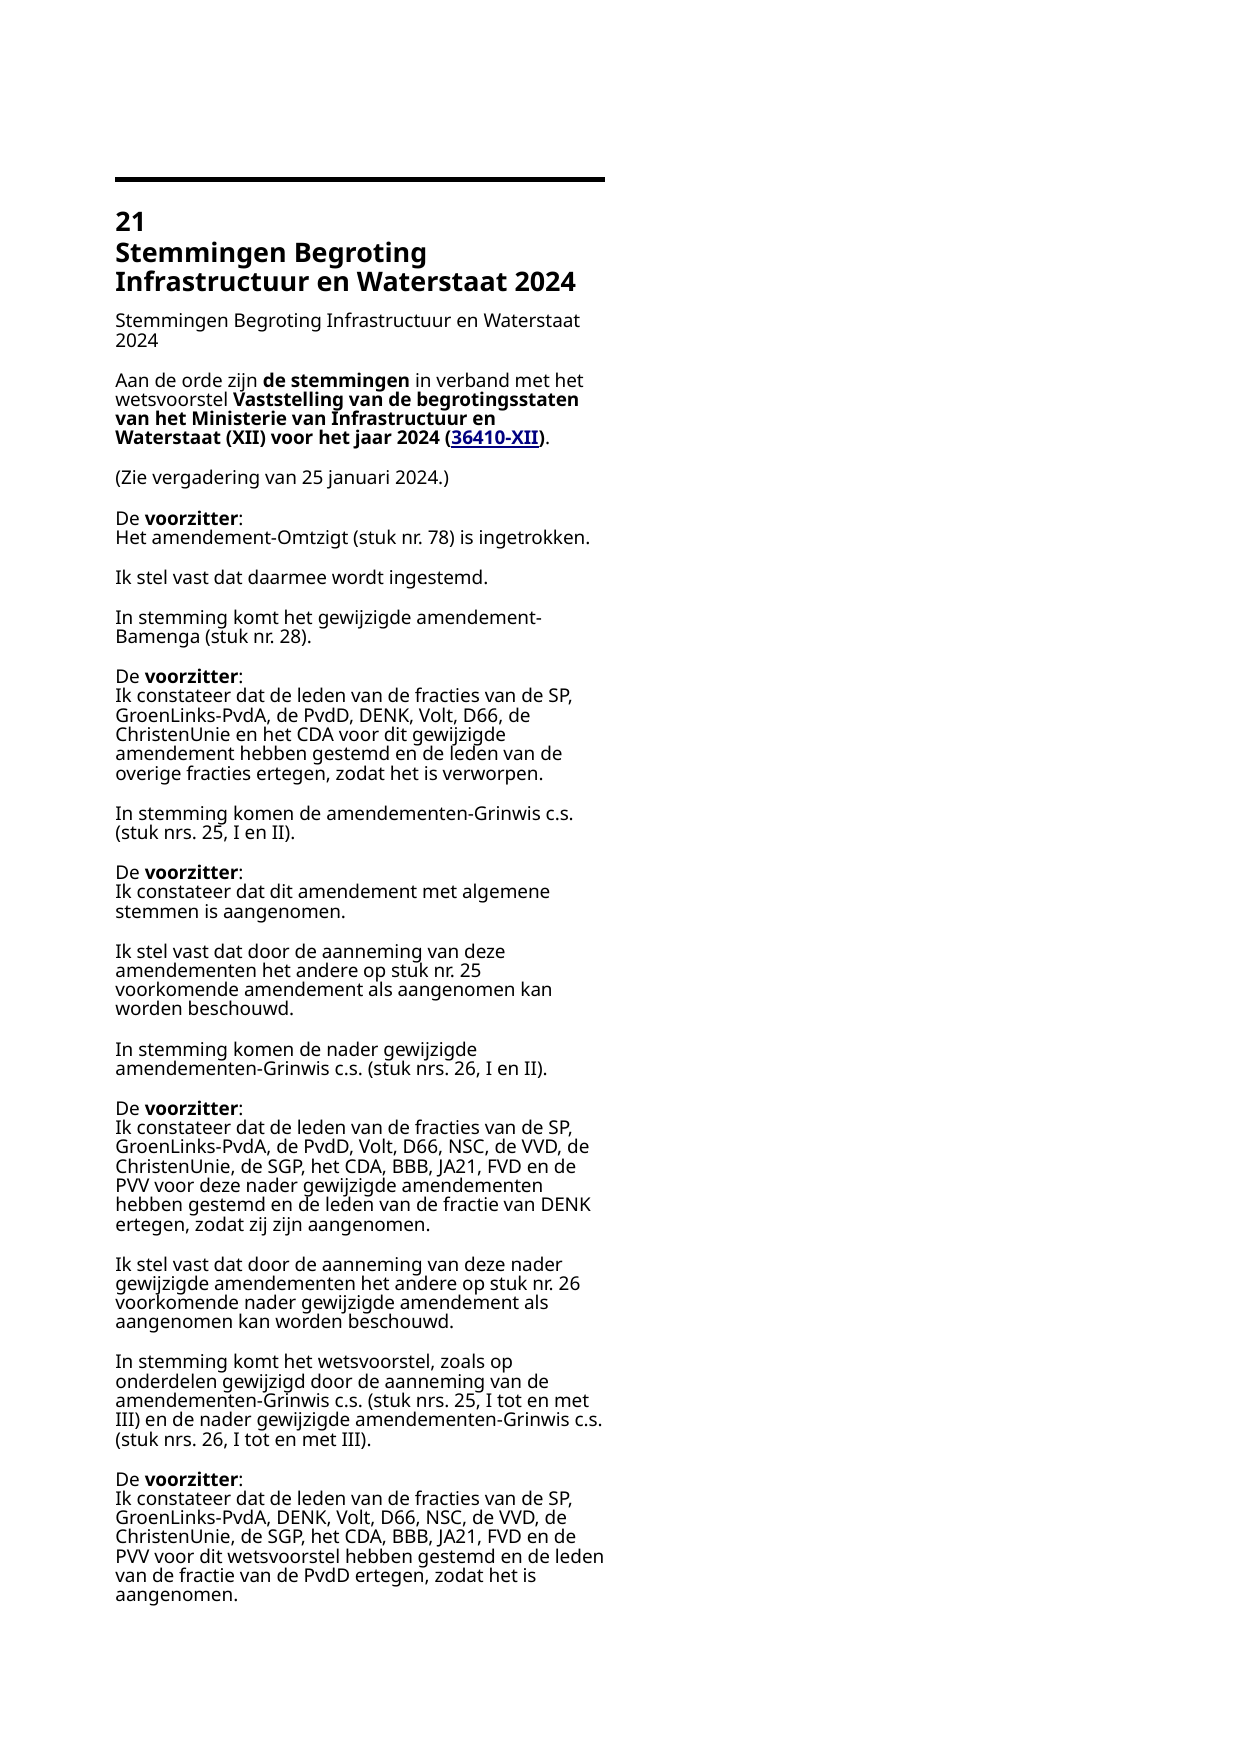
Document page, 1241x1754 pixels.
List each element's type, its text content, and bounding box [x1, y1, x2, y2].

text De voorzitter: [115, 864, 605, 883]
text In stemming komt het gewijzigde amendement-Bamenga (stuk nr. 28). [115, 609, 605, 647]
text Stemmingen Begroting Infrastructuur en Waterstaat 2024 [115, 312, 605, 351]
text De voorzitter: [115, 1471, 605, 1490]
text In stemming komen de nader gewijzigde amendementen-Grinwis c.s. (stuk nrs. 26, I en II). [115, 1041, 605, 1079]
text Ik stel vast dat door de aanneming van deze nader gewijzigde amendementen het andere op stuk nr. 26 voorkomende nader gewijzigde amendement als aangenomen kan worden beschouwd. [115, 1256, 605, 1333]
text In stemming komt het wetsvoorstel, zoals op onderdelen gewijzigd door de aanneming van de amendementen-Grinwis c.s. (stuk nrs. 25, I tot en met III) en de nader gewijzigde amendementen-Grinwis c.s. (stuk nrs. 26, I tot en met III). [115, 1353, 605, 1450]
text (Zie vergadering van 25 januari 2024.) [115, 469, 605, 489]
text Ik constateer dat de leden van de fracties van de SP, GroenLinks-PvdA, de PvdD, DENK, Volt, D66, de ChristenUnie en het CDA voor dit gewijzigde amendement hebben gestemd en de leden van de overige fracties ertegen, zodat het is verworpen. [115, 687, 605, 784]
text De voorzitter: [115, 1100, 605, 1119]
text Stemmingen Begroting Infrastructuur en Waterstaat 2024 [115, 239, 605, 312]
text In stemming komen de amendementen-Grinwis c.s. (stuk nrs. 25, I en II). [115, 805, 605, 843]
text De voorzitter: [115, 668, 605, 687]
text De voorzitter: [115, 509, 605, 529]
text 21 [115, 203, 605, 239]
text Ik stel vast dat door de aanneming van deze amendementen het andere op stuk nr. 25 voorkomende amendement als aangenomen kan worden beschouwd. [115, 943, 605, 1020]
text Ik stel vast dat daarmee wordt ingestemd. [115, 569, 605, 588]
text Het amendement-Omtzigt (stuk nr. 78) is ingetrokken. [115, 529, 605, 548]
text Ik constateer dat de leden van de fracties van de SP, GroenLinks-PvdA, DENK, Volt, D66, NSC, de VVD, de ChristenUnie, de SGP, het CDA, BBB, JA21, FVD en de PVV voor dit wetsvoorstel hebben gestemd en de leden van de fractie van de PvdD ertegen, zodat het is aangenomen. [115, 1490, 605, 1606]
text Ik constateer dat de leden van de fracties van de SP, GroenLinks-PvdA, de PvdD, Volt, D66, NSC, de VVD, de ChristenUnie, de SGP, het CDA, BBB, JA21, FVD en de PVV voor deze nader gewijzigde amendementen hebben gestemd en de leden van de fractie van DENK ertegen, zodat zij zijn aangenomen. [115, 1119, 605, 1235]
text Ik constateer dat dit amendement met algemene stemmen is aangenomen. [115, 883, 605, 922]
text Aan de orde zijn de stemmingen in verband met het wetsvoorstel Vaststelling van de begrotingsstaten van het Ministerie van Infrastructuur en Waterstaat (XII) voor het jaar 2024 (36410-XII). [115, 372, 605, 449]
